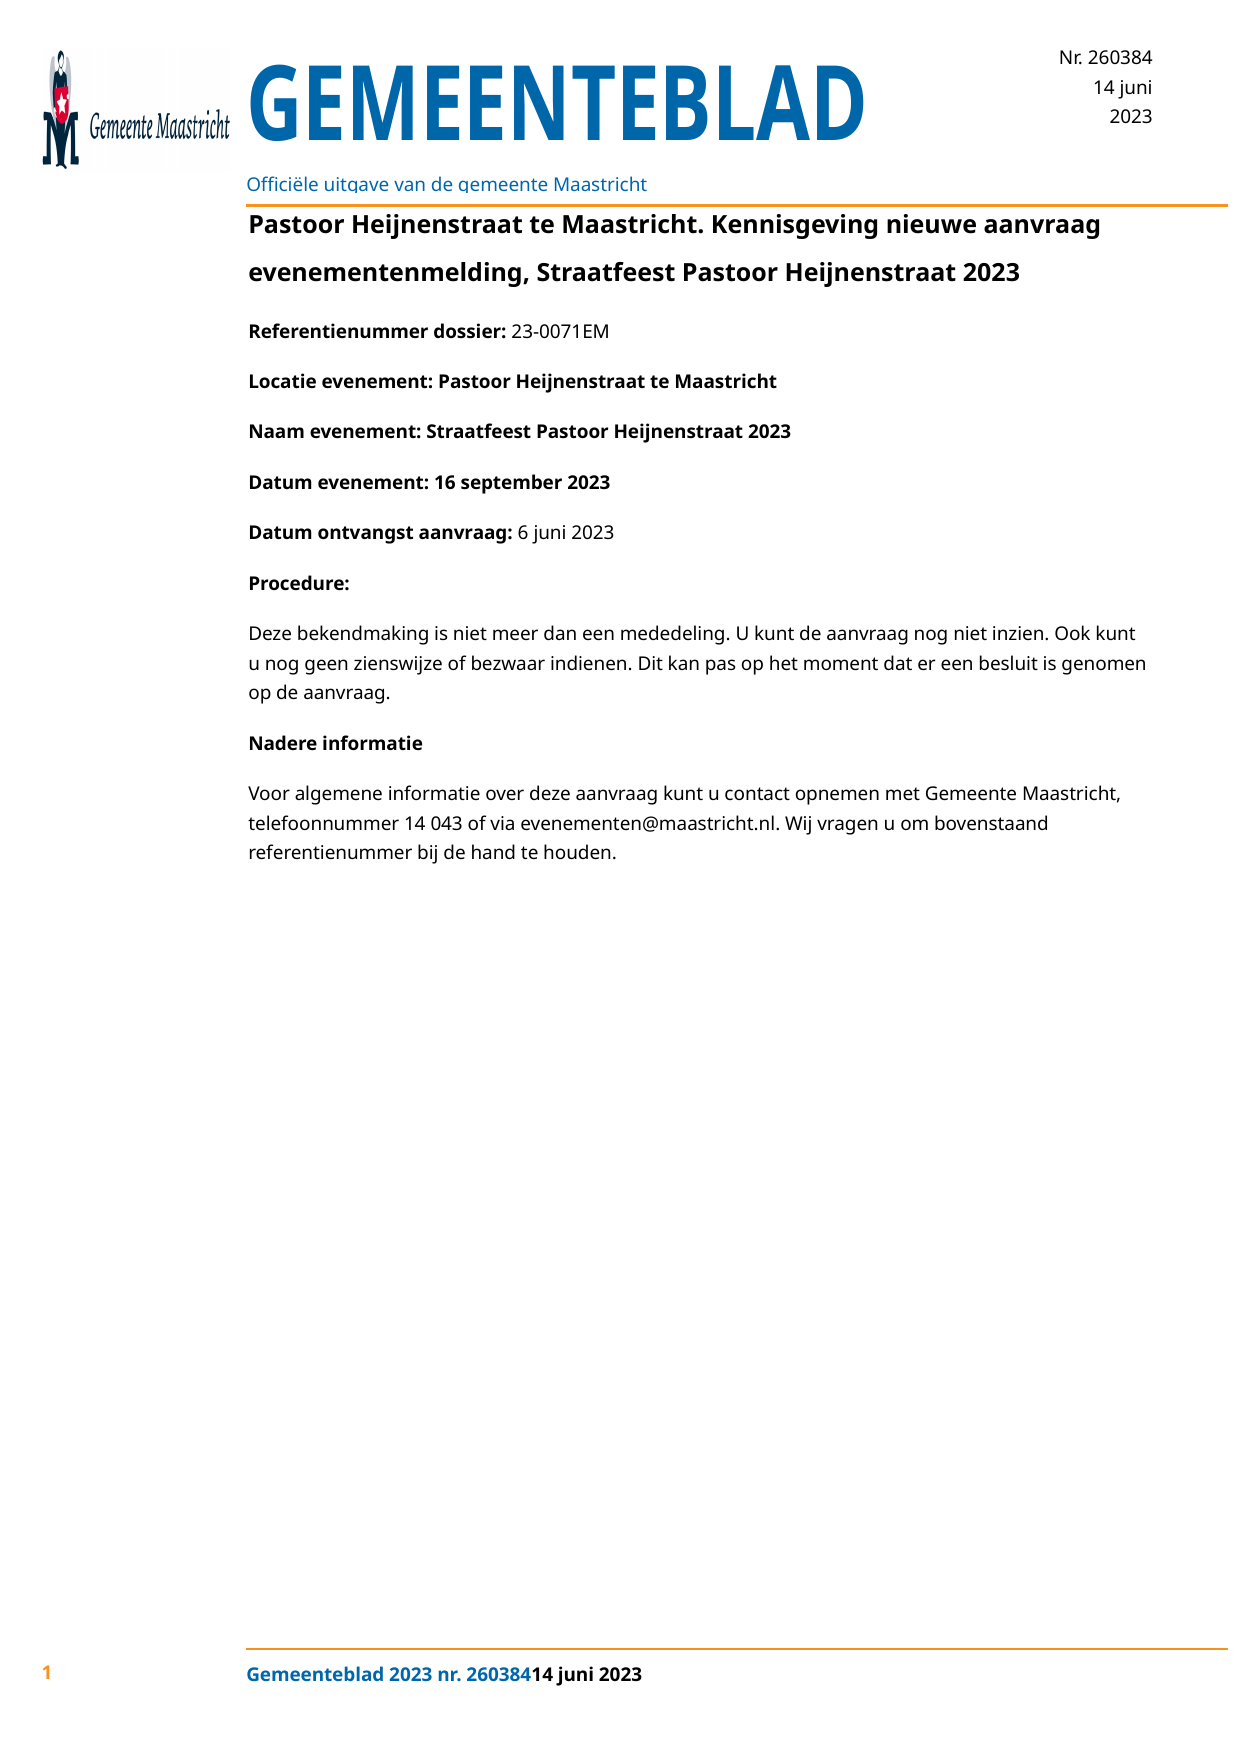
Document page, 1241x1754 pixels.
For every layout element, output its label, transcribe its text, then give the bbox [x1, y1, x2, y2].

text Procedure: [248, 570, 1152, 596]
text Pastoor Heijnenstraat te Maastricht. Kennisgeving nieuwe aanvraag evenementenmelding, Straatfeest Pastoor Heijnenstraat 2023 [248, 207, 1152, 288]
picture [41, 47, 231, 172]
text Datum evenement: 16 september 2023 [248, 469, 1152, 495]
text Locatie evenement: Pastoor Heijnenstraat te Maastricht [248, 368, 1152, 394]
text Voor algemene informatie over deze aanvraag kunt u contact opnemen met Gemeente Maastricht, telefoonnummer 14 043 of via evenementen@maastricht.nl. Wij vragen u om bovenstaand referentienummer bij de hand te houden. [248, 780, 1152, 865]
text Deze bekendmaking is niet meer dan een mededeling. U kunt de aanvraag nog niet inzien. Ook kunt u nog geen zienswijze of bezwaar indienen. Dit kan pas op het moment dat er een besluit is genomen op de aanvraag. [248, 620, 1152, 705]
text Naam evenement: Straatfeest Pastoor Heijnenstraat 2023 [248, 419, 1152, 444]
text Referentienummer dossier: 23-0071EM [248, 318, 1152, 344]
text Datum ontvangst aanvraag: 6 juni 2023 [248, 519, 1152, 545]
text Nadere informatie [248, 730, 1152, 756]
